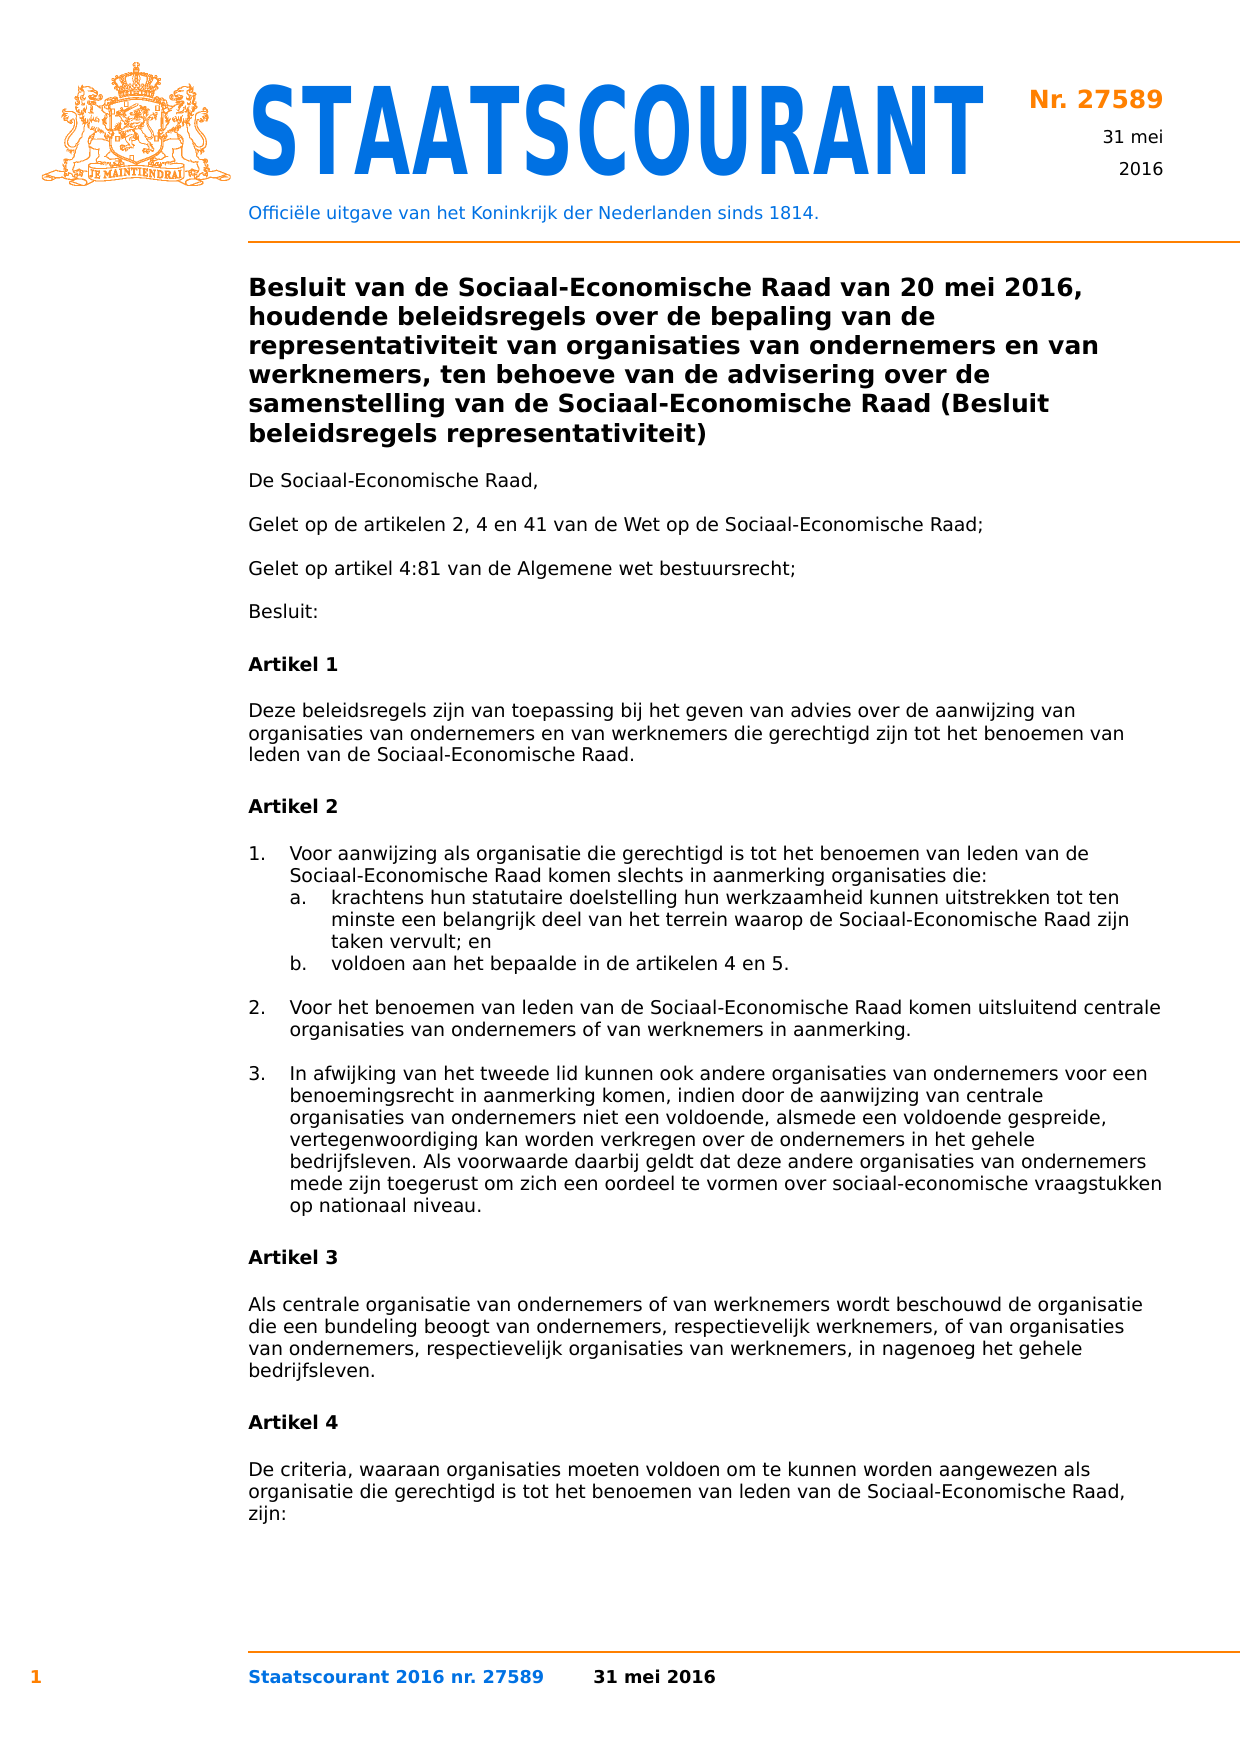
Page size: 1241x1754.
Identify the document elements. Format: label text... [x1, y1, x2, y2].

text 2. Voor het benoemen van leden van de Sociaal-Economische Raad komen uitsluitend centrale organisaties van ondernemers of van werknemers in aanmerking. [248, 997, 1163, 1041]
table_header STAATSCOURANT [248, 62, 998, 203]
table_cell 31 mei [998, 121, 1240, 153]
text Als centrale organisatie van ondernemers of van werknemers wordt beschouwd de organisatie die een bundeling beoogt van ondernemers, respectievelijk werknemers, of van organisaties van ondernemers, respectievelijk organisaties van werknemers, in nagenoeg het gehele bedrijfsleven. [248, 1294, 1163, 1382]
text Gelet op de artikelen 2, 4 en 41 van de Wet op de Sociaal-Economische Raad; [248, 514, 1163, 536]
text a. krachtens hun statutaire doelstelling hun werkzaamheid kunnen uitstrekken tot ten minste een belangrijk deel van het terrein waarop de Sociaal-Economische Raad zijn taken vervult; en [289, 887, 1163, 953]
table_header [25, 62, 248, 241]
text Deze beleidsregels zijn van toepassing bij het geven van advies over de aanwijzing van organisaties van ondernemers en van werknemers die gerechtigd zijn tot het benoemen van leden van de Sociaal-Economische Raad. [248, 700, 1163, 766]
text De criteria, waaraan organisaties moeten voldoen om te kunnen worden aangewezen als organisatie die gerechtigd is tot het benoemen van leden van de Sociaal-Economische Raad, zijn: [248, 1459, 1163, 1524]
picture [41, 62, 231, 186]
subtitle Artikel 1 [248, 653, 1163, 675]
subtitle Artikel 4 [248, 1412, 1163, 1434]
text De Sociaal-Economische Raad, [248, 470, 1163, 492]
text 3. In afwijking van het tweede lid kunnen ook andere organisaties van ondernemers voor een benoemingsrecht in aanmerking komen, indien door de aanwijzing van centrale organisaties van ondernemers niet een voldoende, alsmede een voldoende gespreide, vertegenwoordiging kan worden verkregen over de ondernemers in het gehele bedrijfsleven. Als voorwaarde daarbij geldt dat deze andere organisaties van ondernemers mede zijn toegerust om zich een oordeel te vormen over sociaal-economische vraagstukken op nationaal niveau. [248, 1063, 1163, 1217]
text 1. Voor aanwijzing als organisatie die gerechtigd is tot het benoemen van leden van de Sociaal-Economische Raad komen slechts in aanmerking organisaties die: [248, 843, 1163, 887]
text Gelet op artikel 4:81 van de Algemene wet bestuursrecht; [248, 558, 1163, 579]
text b. voldoen aan het bepaalde in de artikelen 4 en 5. [289, 953, 1163, 975]
table_header Nr. 27589 [998, 62, 1240, 121]
subtitle Artikel 2 [248, 796, 1163, 818]
table_cell Officiële uitgave van het Koninkrijk der Nederlanden sinds 1814. [248, 203, 1240, 241]
table_cell 2016 [998, 153, 1240, 203]
subtitle Besluit van de Sociaal-Economische Raad van 20 mei 2016, houdende beleidsregels over de bepaling van de representativiteit van organisaties van ondernemers en van werknemers, ten behoeve van de advisering over de samenstelling van de Sociaal-Economische Raad (Besluit beleidsregels representativiteit) [248, 273, 1163, 448]
subtitle Artikel 3 [248, 1247, 1163, 1269]
text Besluit: [248, 601, 1163, 623]
